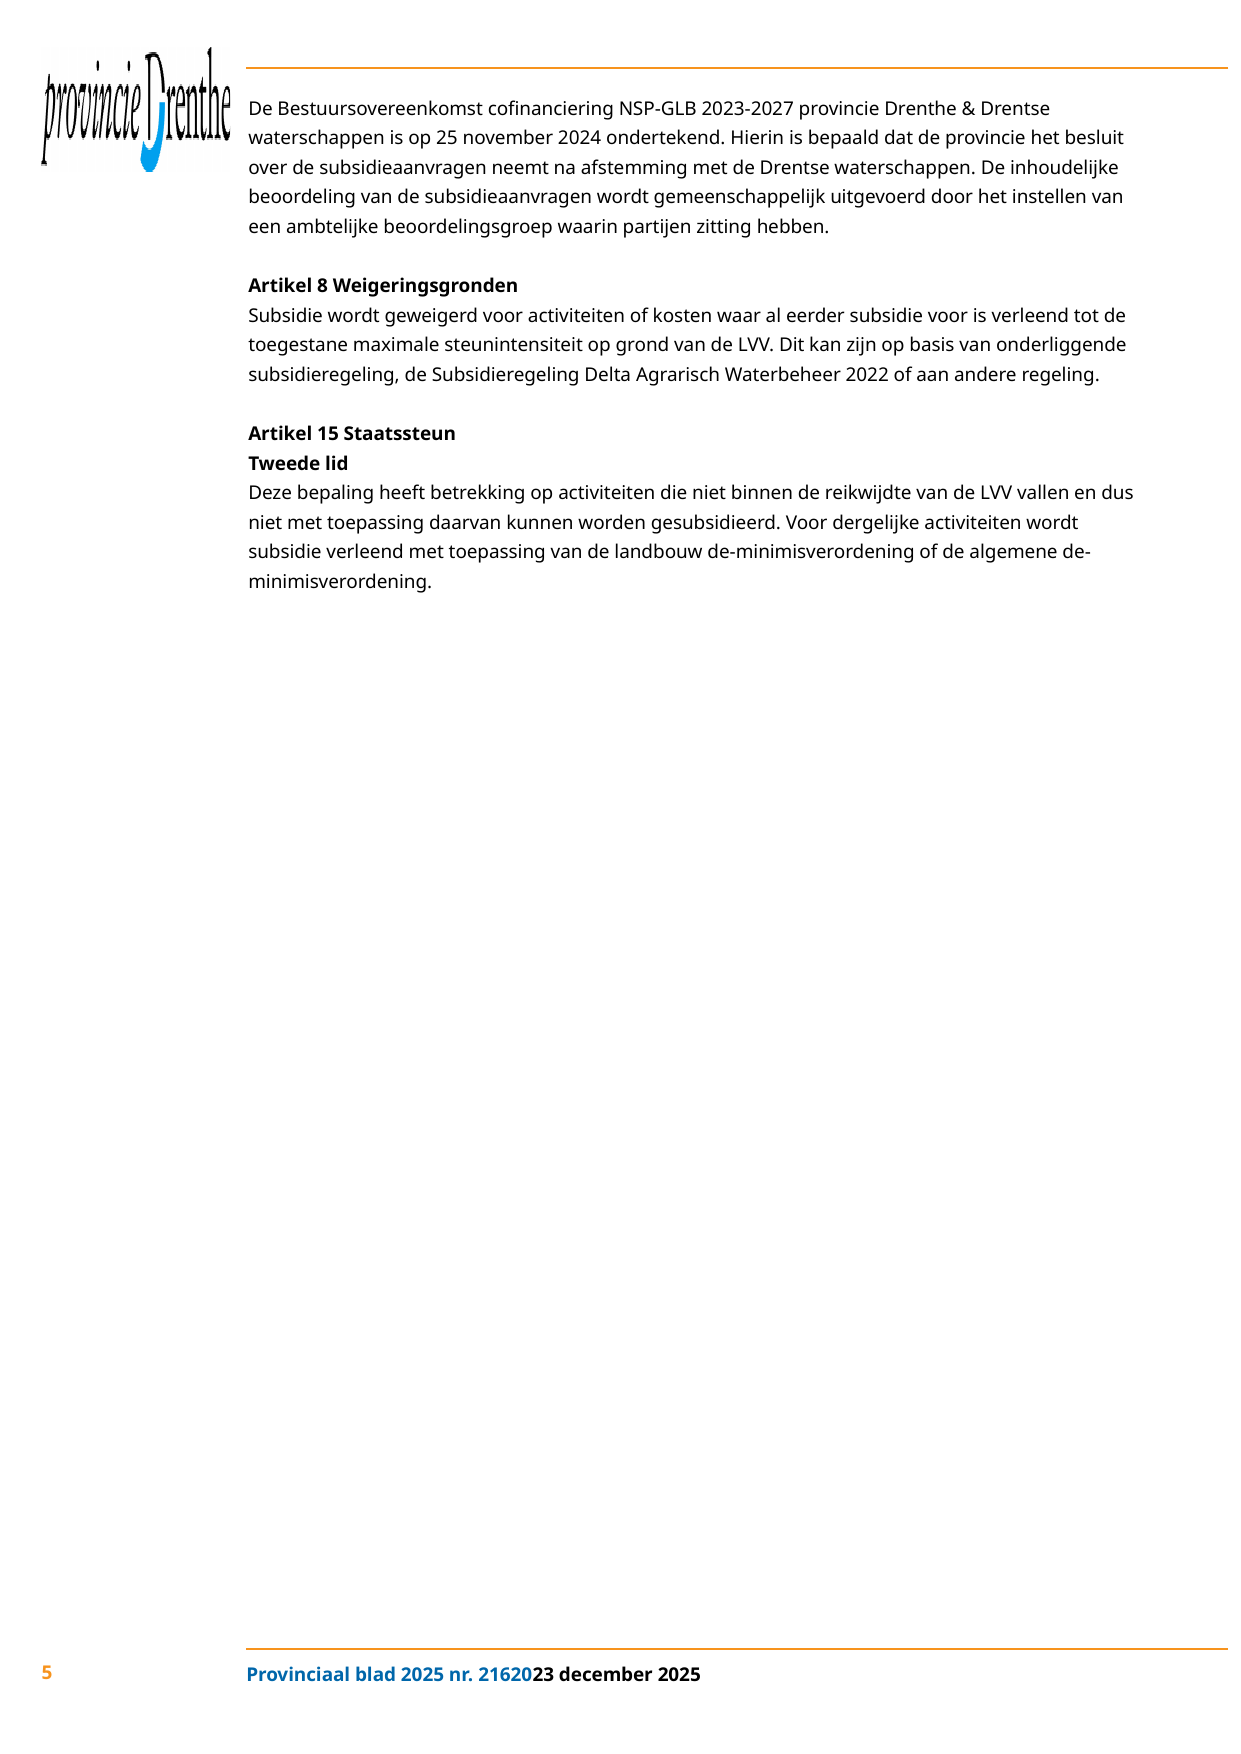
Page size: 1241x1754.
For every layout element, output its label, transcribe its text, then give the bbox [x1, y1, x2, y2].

text Artikel 15 Staatssteun [248, 420, 1152, 446]
text Artikel 8 Weigeringsgronden [248, 272, 1152, 298]
text Subsidie wordt geweigerd voor activiteiten of kosten waar al eerder subsidie voor is verleend tot de toegestane maximale steunintensiteit op grond van de LVV. Dit kan zijn op basis van onderliggende subsidieregeling, de Subsidieregeling Delta Agrarisch Waterbeheer 2022 of aan andere regeling. [248, 302, 1152, 387]
picture [41, 47, 231, 172]
text Tweede lid [248, 450, 1152, 476]
text Deze bepaling heeft betrekking op activiteiten die niet binnen de reikwijdte van de LVV vallen en dus niet met toepassing daarvan kunnen worden gesubsidieerd. Voor dergelijke activiteiten wordt subsidie verleend met toepassing van de landbouw de-minimisverordening of de algemene de-minimisverordening. [248, 479, 1152, 594]
text De Bestuursovereenkomst cofinanciering NSP-GLB 2023-2027 provincie Drenthe & Drentse waterschappen is op 25 november 2024 ondertekend. Hierin is bepaald dat de provincie het besluit over de subsidieaanvragen neemt na afstemming met de Drentse waterschappen. De inhoudelijke beoordeling van de subsidieaanvragen wordt gemeenschappelijk uitgevoerd door het instellen van een ambtelijke beoordelingsgroep waarin partijen zitting hebben. [248, 95, 1152, 239]
